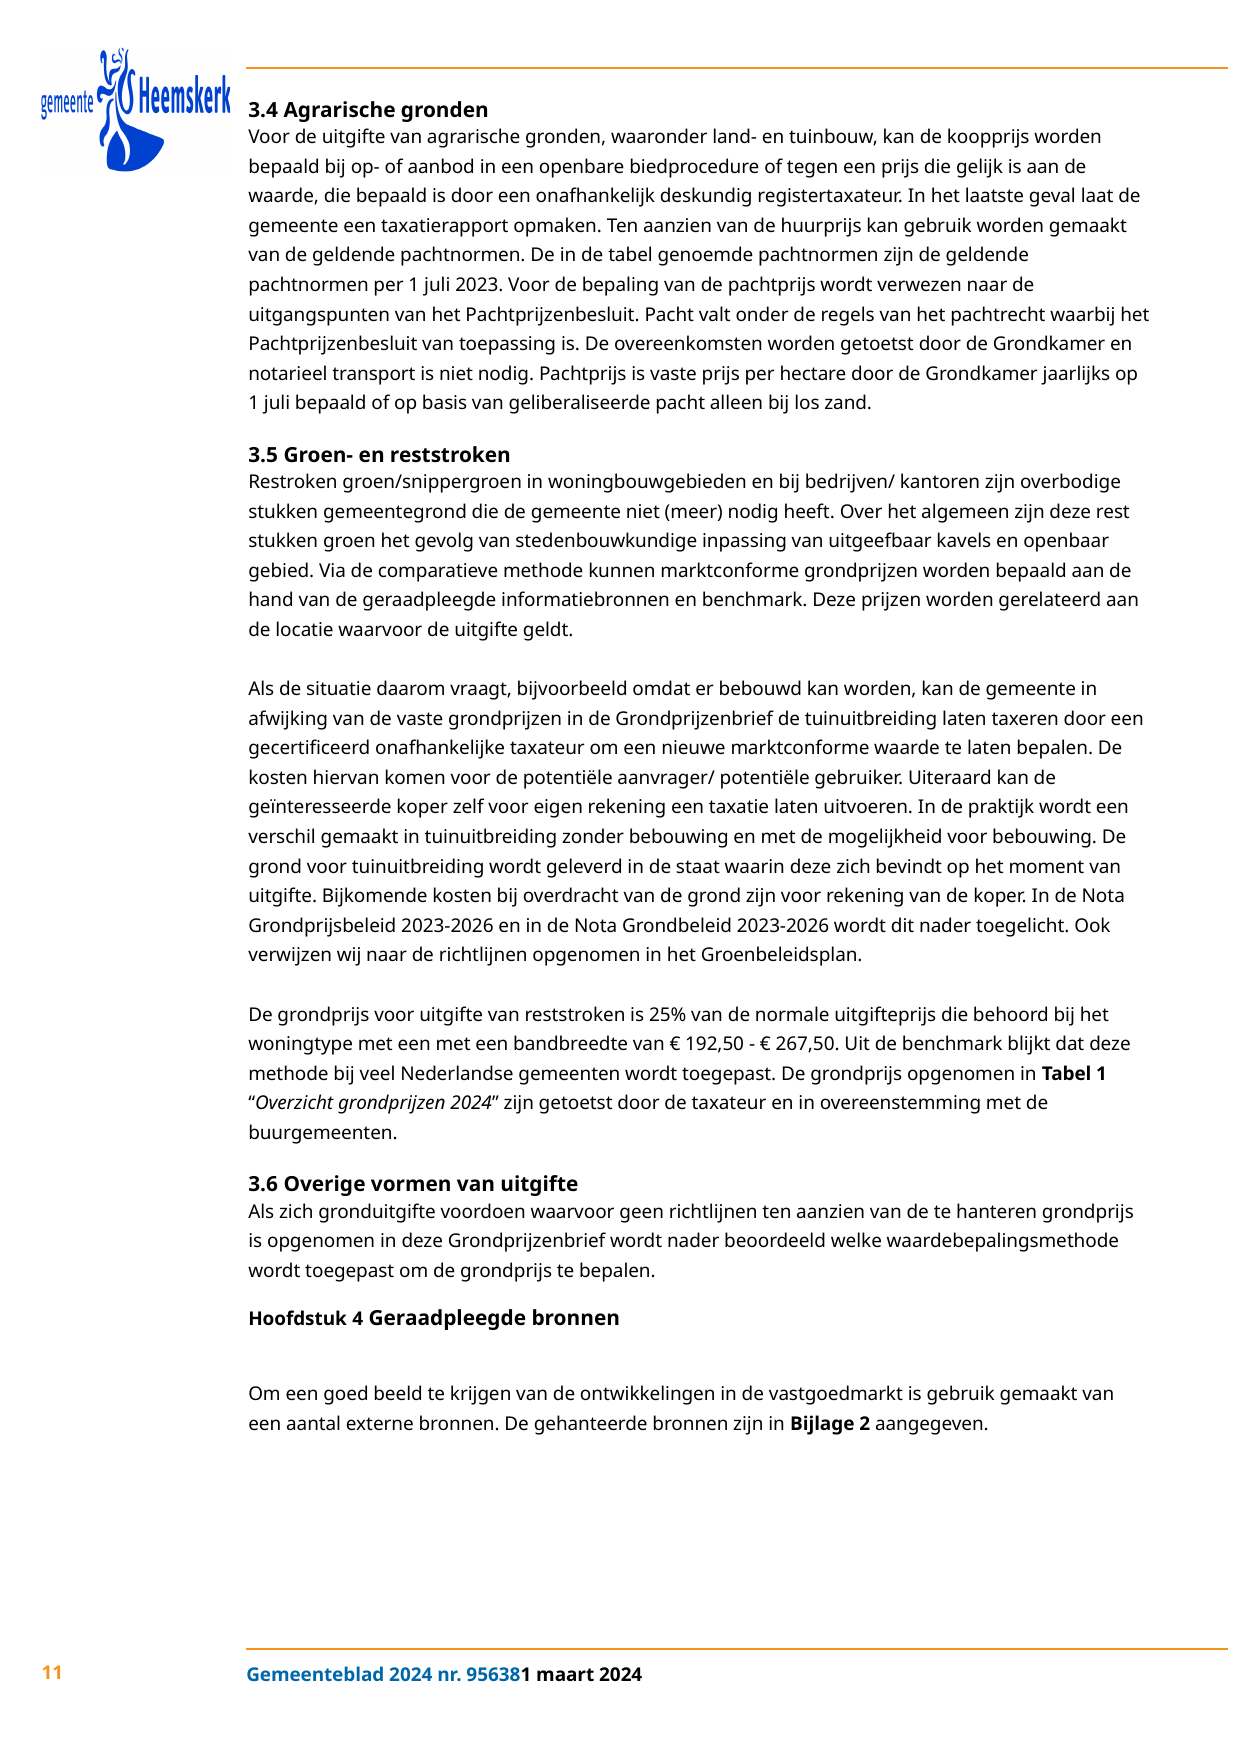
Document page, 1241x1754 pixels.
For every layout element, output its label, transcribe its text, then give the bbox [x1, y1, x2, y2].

text Hoofdstuk 4 Geraadpleegde bronnen [248, 1303, 1152, 1331]
text Om een goed beeld te krijgen van de ontwikkelingen in de vastgoedmarkt is gebruik gemaakt van een aantal externe bronnen. De gehanteerde bronnen zijn in Bijlage 2 aangegeven. [248, 1381, 1152, 1436]
text Voor de uitgifte van agrarische gronden, waaronder land- en tuinbouw, kan de koopprijs worden bepaald bij op- of aanbod in een openbare biedprocedure of tegen een prijs die gelijk is aan de waarde, die bepaald is door een onafhankelijk deskundig registertaxateur. In het laatste geval laat de gemeente een taxatierapport opmaken. Ten aanzien van de huurprijs kan gebruik worden gemaakt van de geldende pachtnormen. De in de tabel genoemde pachtnormen zijn de geldende pachtnormen per 1 juli 2023. Voor de bepaling van de pachtprijs wordt verwezen naar de uitgangspunten van het Pachtprijzenbesluit. Pacht valt onder de regels van het pachtrecht waarbij het Pachtprijzenbesluit van toepassing is. De overeenkomsten worden getoetst door de Grondkamer en notarieel transport is niet nodig. Pachtprijs is vaste prijs per hectare door de Grondkamer jaarlijks op 1 juli bepaald of op basis van geliberaliseerde pacht alleen bij los zand. [248, 123, 1152, 415]
text 3.6 Overige vormen van uitgifte [248, 1169, 1152, 1198]
picture [41, 47, 231, 172]
text 3.4 Agrarische gronden [248, 95, 1152, 123]
text Restroken groen/snippergroen in woningbouwgebieden en bij bedrijven/ kantoren zijn overbodige stukken gemeentegrond die de gemeente niet (meer) nodig heeft. Over het algemeen zijn deze rest stukken groen het gevolg van stedenbouwkundige inpassing van uitgeefbaar kavels en openbaar gebied. Via de comparatieve methode kunnen marktconforme grondprijzen worden bepaald aan de hand van de geraadpleegde informatiebronnen en benchmark. Deze prijzen worden gerelateerd aan de locatie waarvoor de uitgifte geldt. [248, 468, 1152, 642]
text 3.5 Groen- en reststroken [248, 440, 1152, 468]
text Als zich gronduitgifte voordoen waarvoor geen richtlijnen ten aanzien van de te hanteren grondprijs is opgenomen in deze Grondprijzenbrief wordt nader beoordeeld welke waardebepalingsmethode wordt toegepast om de grondprijs te bepalen. [248, 1198, 1152, 1283]
text Als de situatie daarom vraagt, bijvoorbeeld omdat er bebouwd kan worden, kan de gemeente in afwijking van de vaste grondprijzen in de Grondprijzenbrief de tuinuitbreiding laten taxeren door een gecertificeerd onafhankelijke taxateur om een nieuwe marktconforme waarde te laten bepalen. De kosten hiervan komen voor de potentiële aanvrager/ potentiële gebruiker. Uiteraard kan de geïnteresseerde koper zelf voor eigen rekening een taxatie laten uitvoeren. In de praktijk wordt een verschil gemaakt in tuinuitbreiding zonder bebouwing en met de mogelijkheid voor bebouwing. De grond voor tuinuitbreiding wordt geleverd in de staat waarin deze zich bevindt op het moment van uitgifte. Bijkomende kosten bij overdracht van de grond zijn voor rekening van de koper. In de Nota Grondprijsbeleid 2023-2026 en in de Nota Grondbeleid 2023-2026 wordt dit nader toegelicht. Ook verwijzen wij naar de richtlijnen opgenomen in het Groenbeleidsplan. [248, 675, 1152, 967]
text De grondprijs voor uitgifte van reststroken is 25% van de normale uitgifteprijs die behoord bij het woningtype met een met een bandbreedte van € 192,50 - € 267,50. Uit de benchmark blijkt dat deze methode bij veel Nederlandse gemeenten wordt toegepast. De grondprijs opgenomen in Tabel 1 “Overzicht grondprijzen 2024” zijn getoetst door de taxateur en in overeenstemming met de buurgemeenten. [248, 1001, 1152, 1145]
